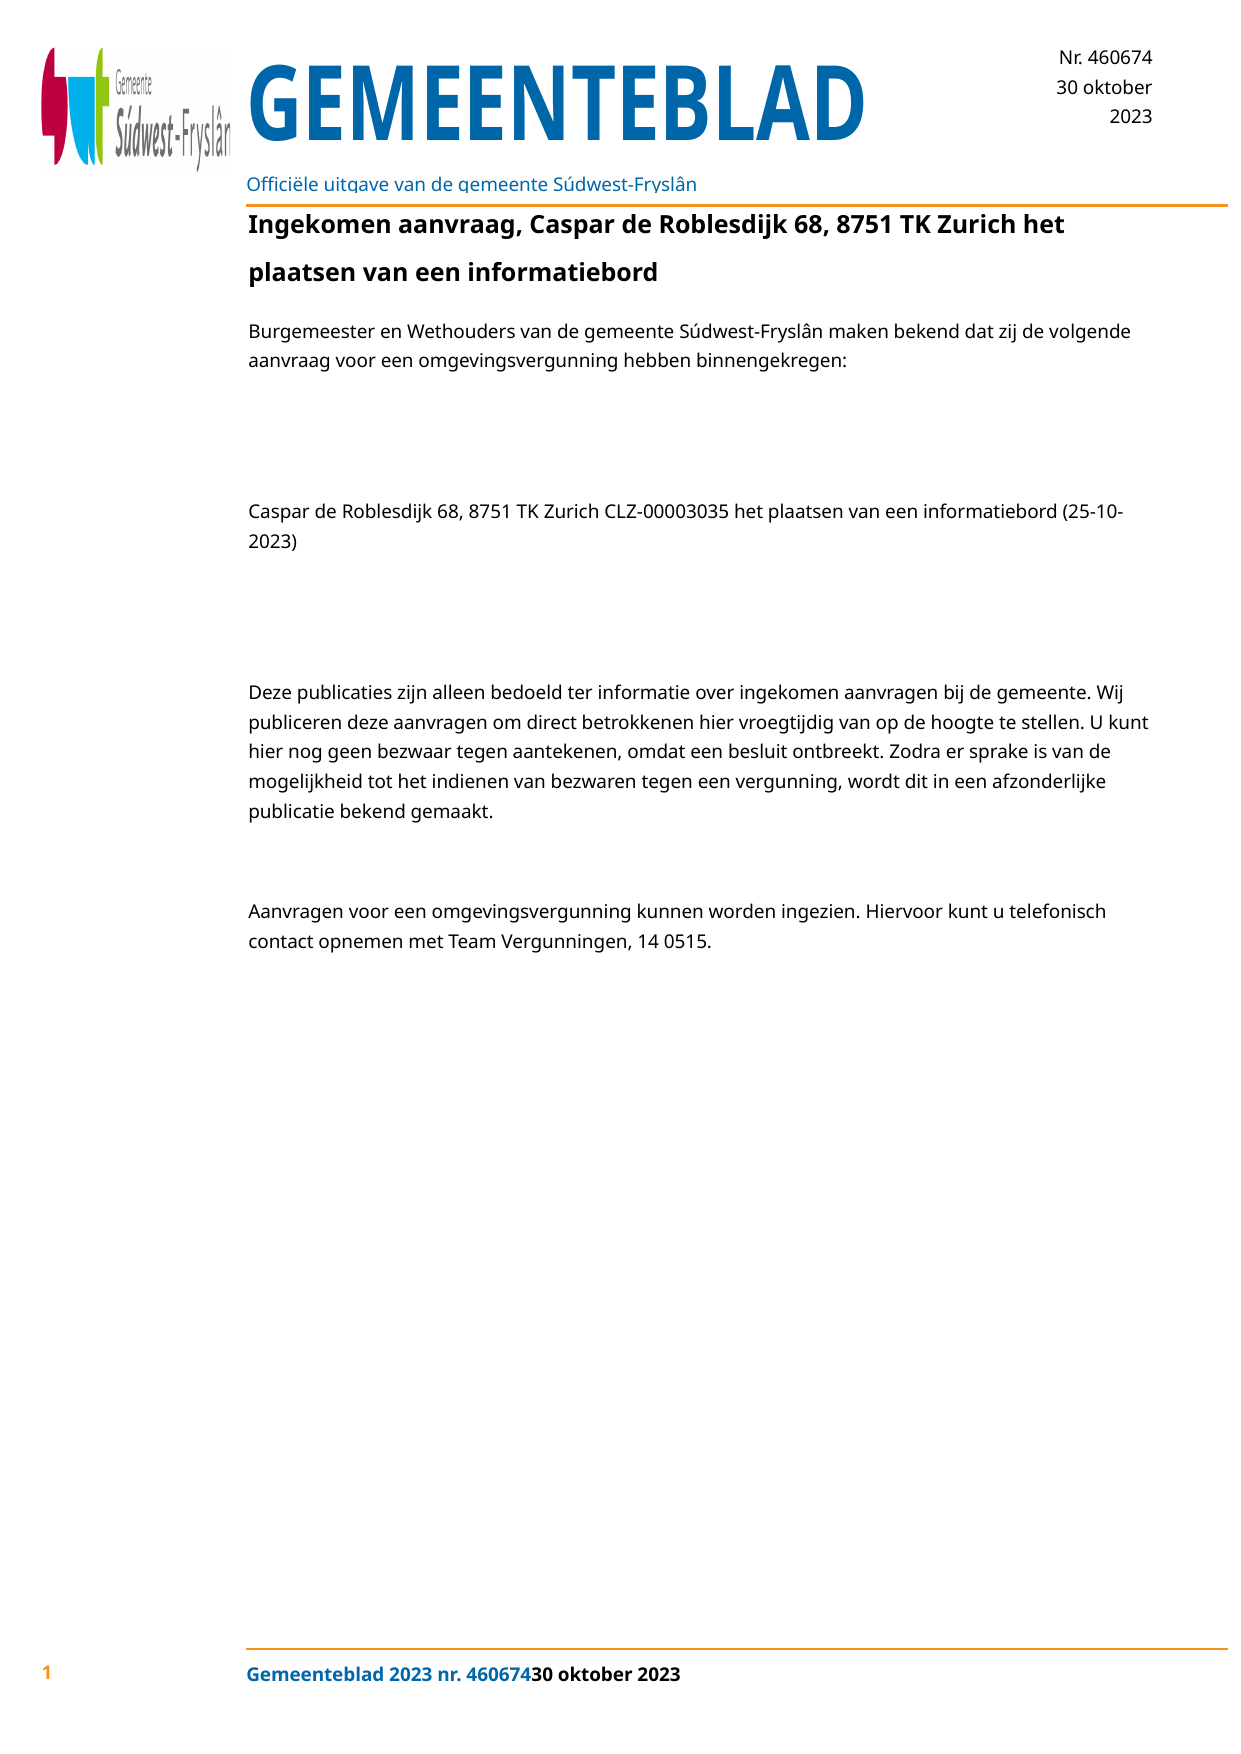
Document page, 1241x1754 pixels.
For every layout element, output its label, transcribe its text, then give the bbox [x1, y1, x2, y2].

text Caspar de Roblesdijk 68, 8751 TK Zurich CLZ-00003035 het plaatsen van een informatiebord (25-10-2023) [248, 499, 1152, 554]
text Deze publicaties zijn alleen bedoeld ter informatie over ingekomen aanvragen bij de gemeente. Wij publiceren deze aanvragen om direct betrokkenen hier vroegtijdig van op de hoogte te stellen. U kunt hier nog geen bezwaar tegen aantekenen, omdat een besluit ontbreekt. Zodra er sprake is van de mogelijkheid tot het indienen van bezwaren tegen een vergunning, wordt dit in een afzonderlijke publicatie bekend gemaakt. [248, 679, 1152, 824]
picture [41, 47, 231, 172]
text Ingekomen aanvraag, Caspar de Roblesdijk 68, 8751 TK Zurich het plaatsen van een informatiebord [248, 207, 1152, 288]
text Aanvragen voor een omgevingsvergunning kunnen worden ingezien. Hiervoor kunt u telefonisch contact opnemen met Team Vergunningen, 14 0515. [248, 899, 1152, 954]
text Burgemeester en Wethouders van de gemeente Súdwest-Fryslân maken bekend dat zij de volgende aanvraag voor een omgevingsvergunning hebben binnengekregen: [248, 318, 1152, 373]
